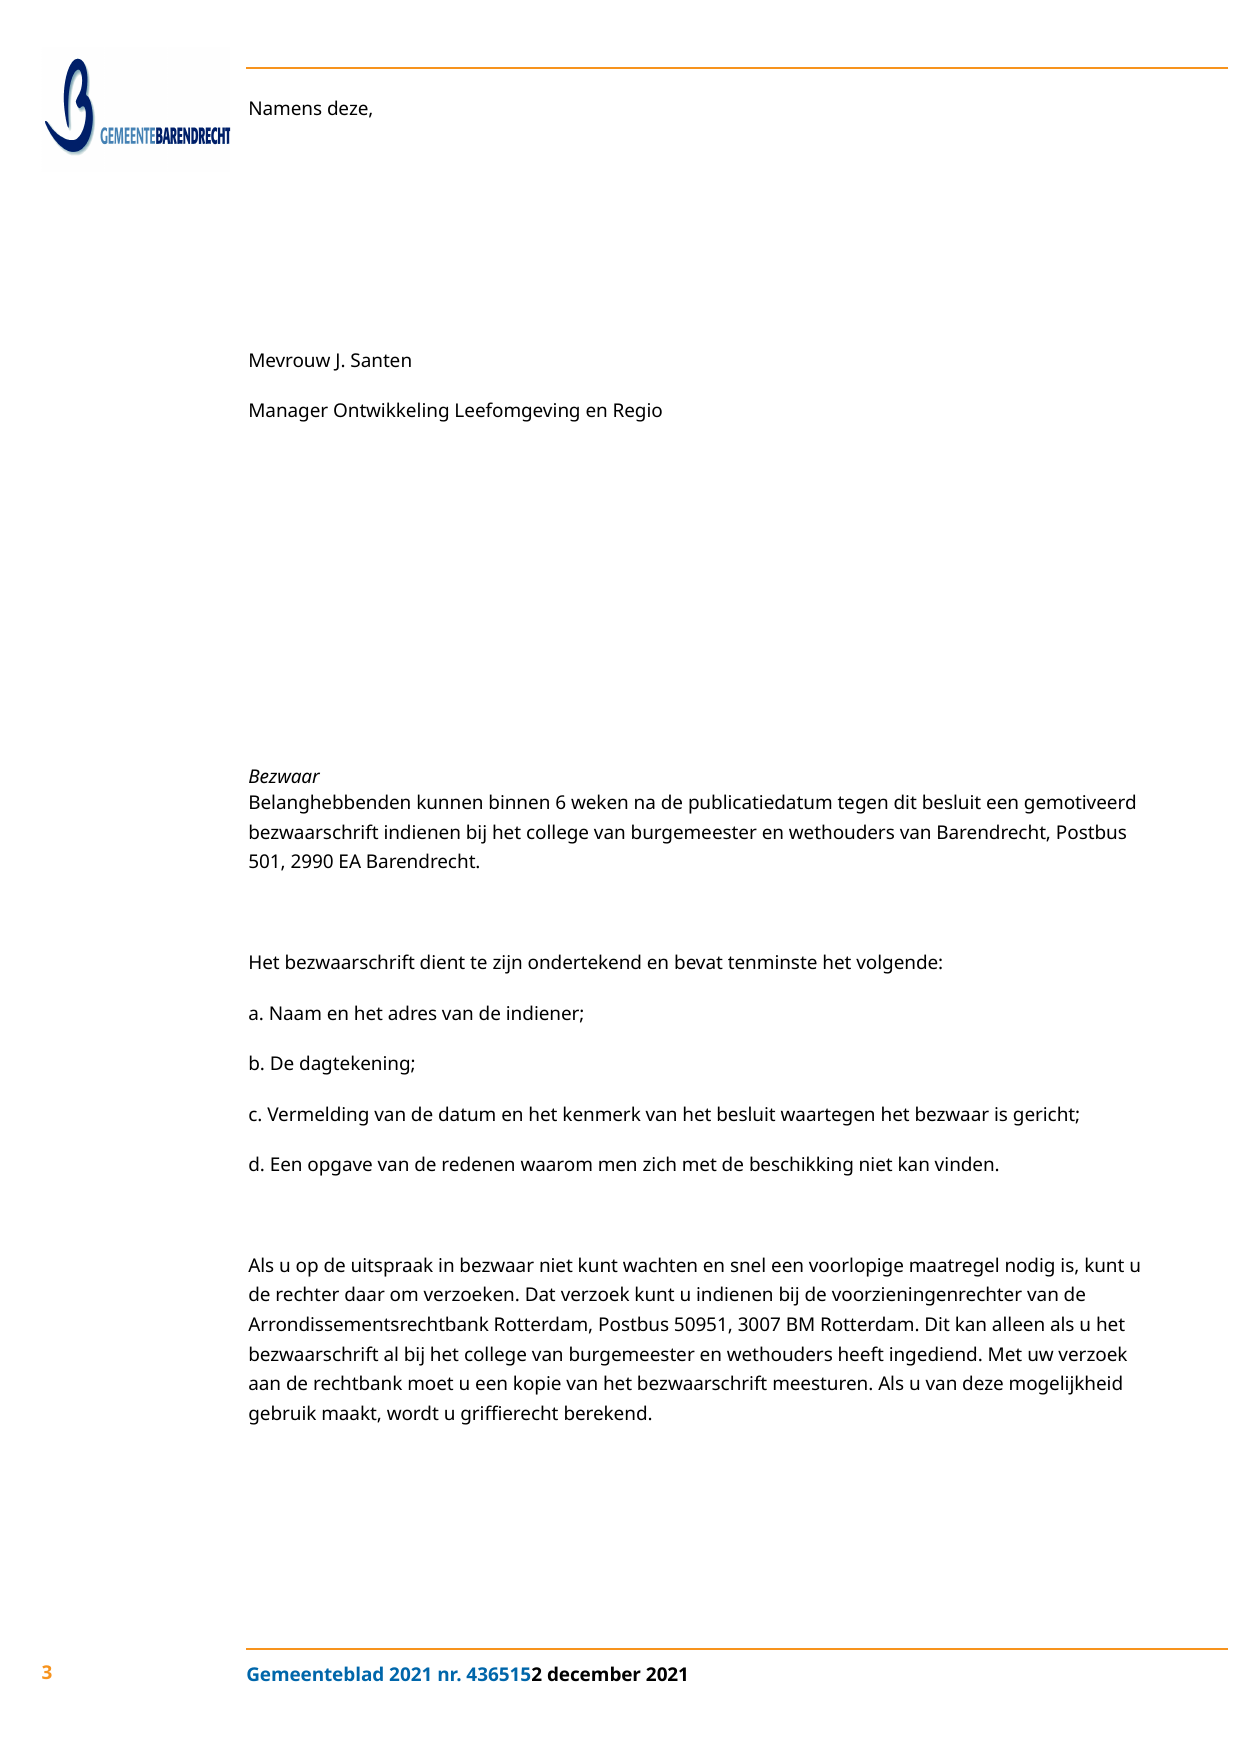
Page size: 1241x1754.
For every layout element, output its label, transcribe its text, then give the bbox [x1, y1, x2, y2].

text d. Een opgave van de redenen waarom men zich met de beschikking niet kan vinden. [248, 1151, 1152, 1177]
text b. De dagtekening; [248, 1050, 1152, 1076]
text Als u op de uitspraak in bezwaar niet kunt wachten en snel een voorlopige maatregel nodig is, kunt u de rechter daar om verzoeken. Dat verzoek kunt u indienen bij de voorzieningenrechter van de Arrondissementsrechtbank Rotterdam, Postbus 50951, 3007 BM Rotterdam. Dit kan alleen als u het bezwaarschrift al bij het college van burgemeester en wethouders heeft ingediend. Met uw verzoek aan de rechtbank moet u een kopie van het bezwaarschrift meesturen. Als u van deze mogelijkheid gebruik maakt, wordt u griffierecht berekend. [248, 1252, 1152, 1426]
text Mevrouw J. Santen [248, 347, 1152, 373]
text Manager Ontwikkeling Leefomgeving en Regio [248, 397, 1152, 423]
text Het bezwaarschrift dient te zijn ondertekend en bevat tenminste het volgende: [248, 949, 1152, 975]
picture [41, 47, 231, 172]
text Bezwaar [248, 764, 1152, 789]
text c. Vermelding van de datum en het kenmerk van het besluit waartegen het bezwaar is gericht; [248, 1101, 1152, 1126]
text Belanghebbenden kunnen binnen 6 weken na de publicatiedatum tegen dit besluit een gemotiveerd bezwaarschrift indienen bij het college van burgemeester en wethouders van Barendrecht, Postbus 501, 2990 EA Barendrecht. [248, 789, 1152, 874]
text a. Naam en het adres van de indiener; [248, 1000, 1152, 1026]
text Namens deze, [248, 95, 1152, 121]
